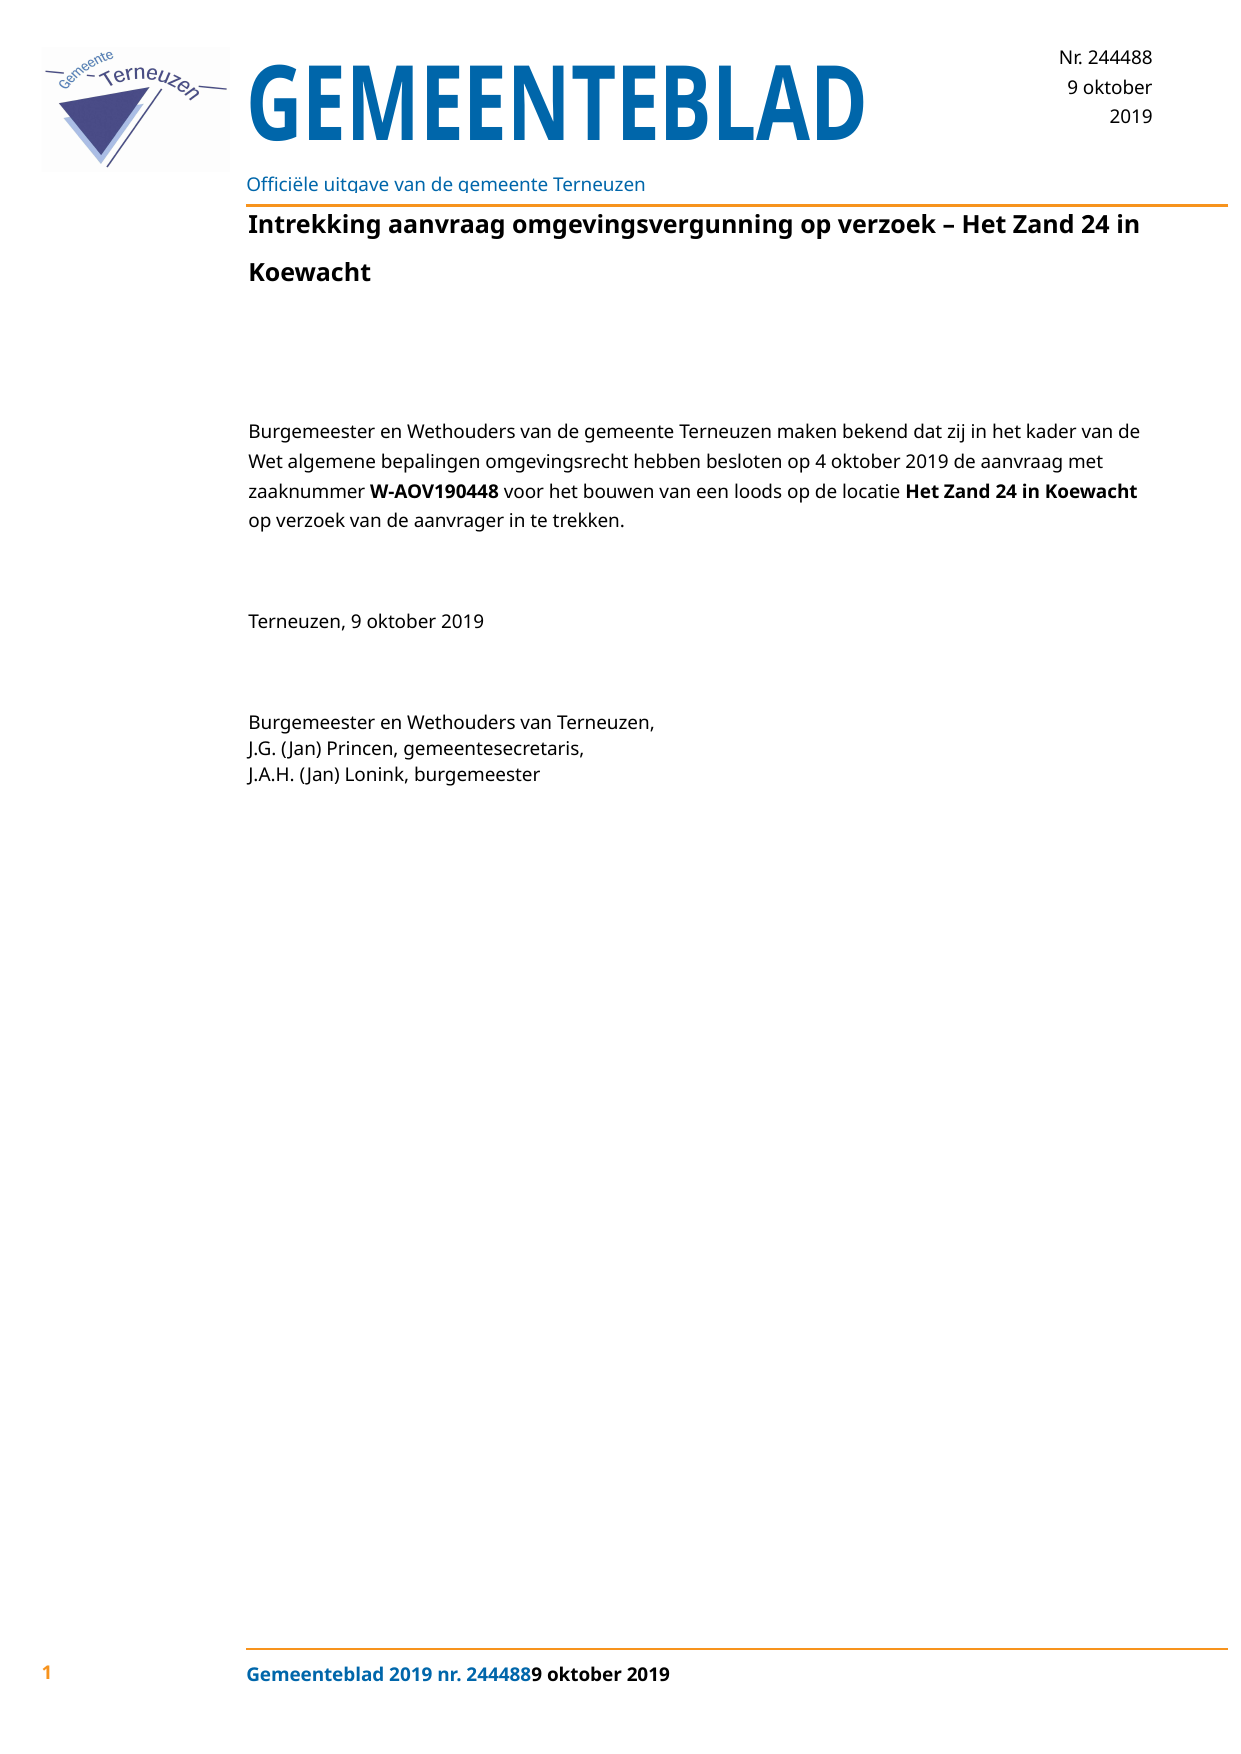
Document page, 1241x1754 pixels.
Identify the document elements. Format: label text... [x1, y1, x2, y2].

table_cell J.A.H. (Jan) Lonink, burgemeester [248, 761, 1152, 786]
table_cell [700, 735, 1152, 761]
picture [41, 47, 231, 172]
table_cell [700, 786, 1152, 812]
table_cell [248, 786, 700, 812]
table_cell J.G. (Jan) Princen, gemeentesecretaris, [248, 735, 700, 761]
table_header Burgemeester en Wethouders van Terneuzen, [248, 709, 1152, 735]
text Intrekking aanvraag omgevingsvergunning op verzoek – Het Zand 24 in Koewacht [248, 207, 1152, 288]
text Terneuzen, 9 oktober 2019 [248, 608, 1152, 634]
text Burgemeester en Wethouders van de gemeente Terneuzen maken bekend dat zij in het kader van de Wet algemene bepalingen omgevingsrecht hebben besloten op 4 oktober 2019 de aanvraag met zaaknummer W-AOV190448 voor het bouwen van een loods op de locatie Het Zand 24 in Koewacht op verzoek van de aanvrager in te trekken. [248, 419, 1152, 533]
